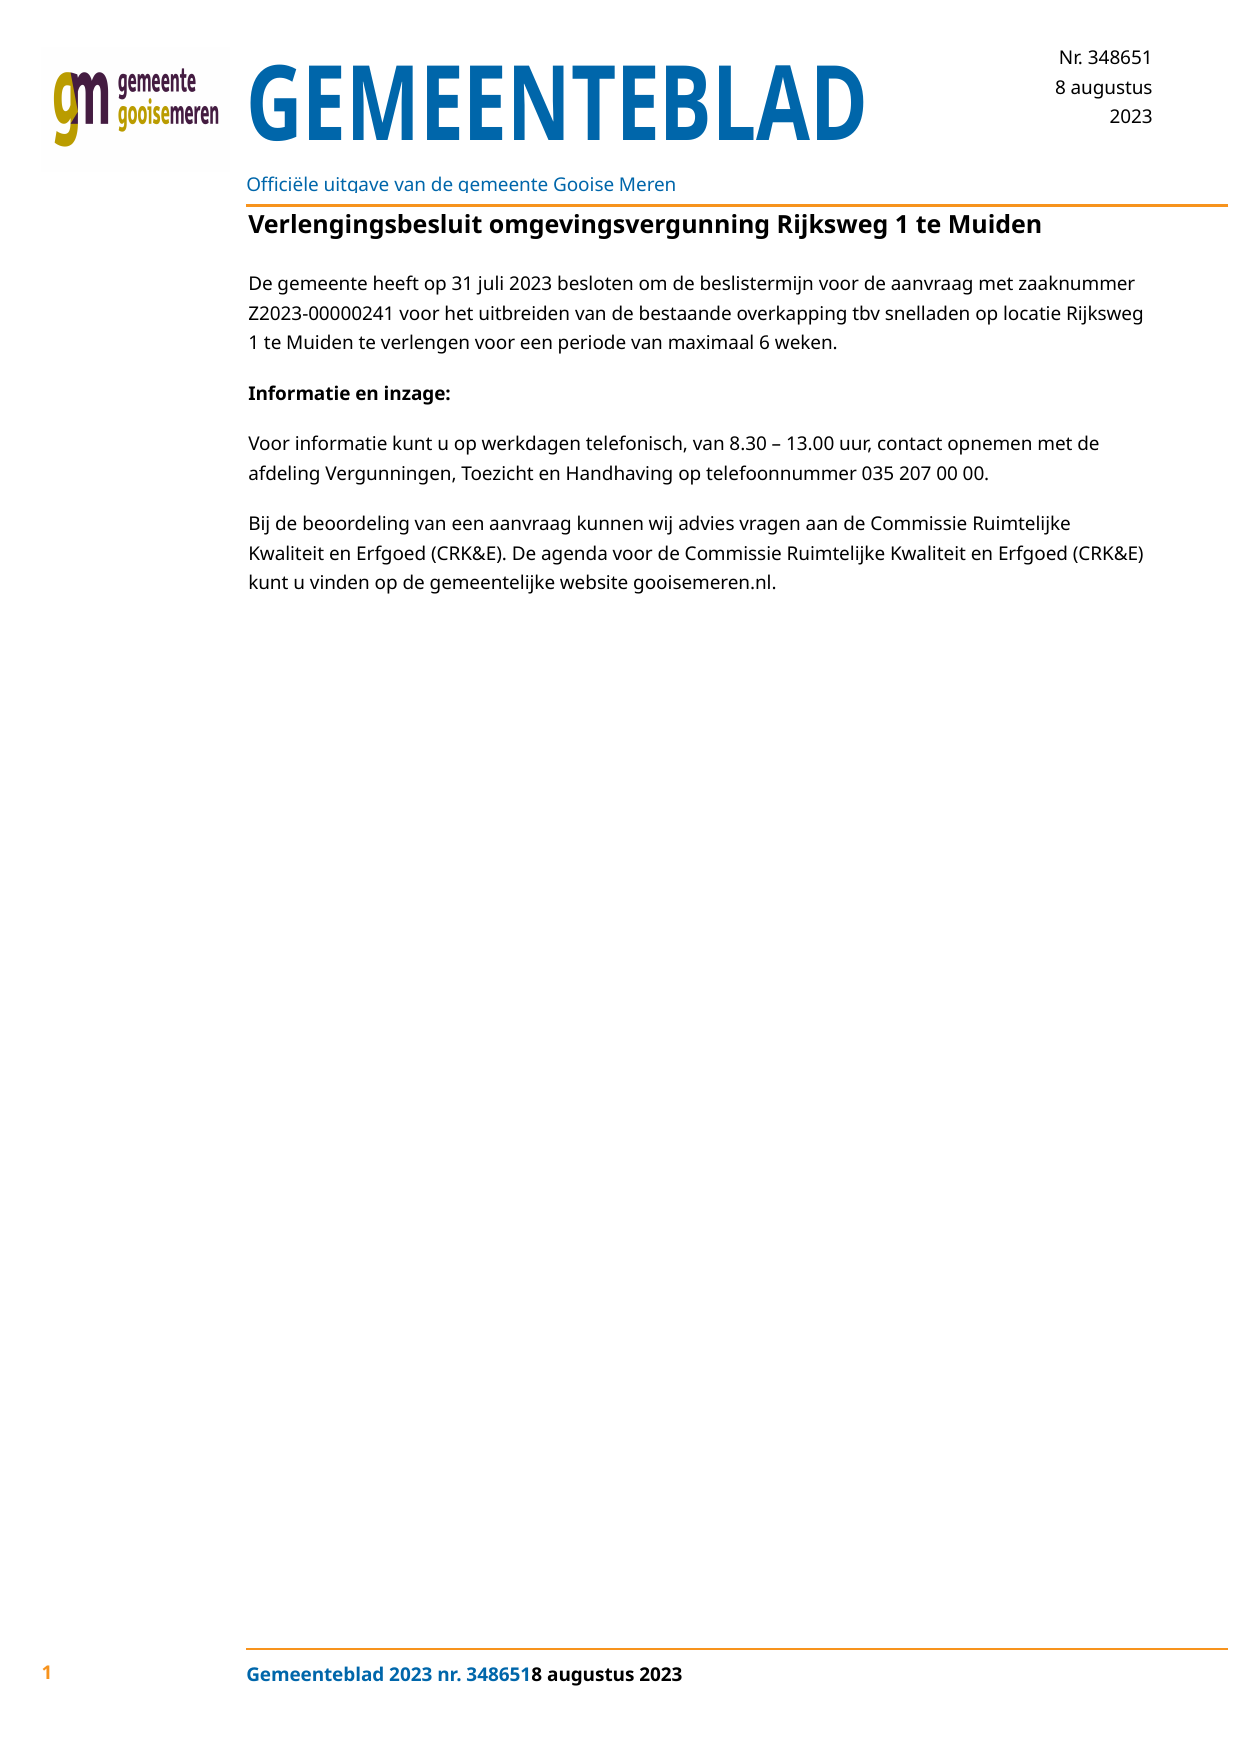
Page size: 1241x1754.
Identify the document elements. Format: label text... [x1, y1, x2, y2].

text Bij de beoordeling van een aanvraag kunnen wij advies vragen aan de Commissie Ruimtelijke Kwaliteit en Erfgoed (CRK&E). De agenda voor de Commissie Ruimtelijke Kwaliteit en Erfgoed (CRK&E) kunt u vinden op de gemeentelijke website gooisemeren.nl. [248, 510, 1152, 595]
text Voor informatie kunt u op werkdagen telefonisch, van 8.30 – 13.00 uur, contact opnemen met de afdeling Vergunningen, Toezicht en Handhaving op telefoonnummer 035 207 00 00. [248, 430, 1152, 486]
text De gemeente heeft op 31 juli 2023 besloten om de beslistermijn voor de aanvraag met zaaknummer Z2023-00000241 voor het uitbreiden van de bestaande overkapping tbv snelladen op locatie Rijksweg 1 te Muiden te verlengen voor een periode van maximaal 6 weken. [248, 270, 1152, 355]
picture [41, 47, 231, 172]
text Informatie en inzage: [248, 380, 1152, 406]
text Verlengingsbesluit omgevingsvergunning Rijksweg 1 te Muiden [248, 207, 1152, 241]
